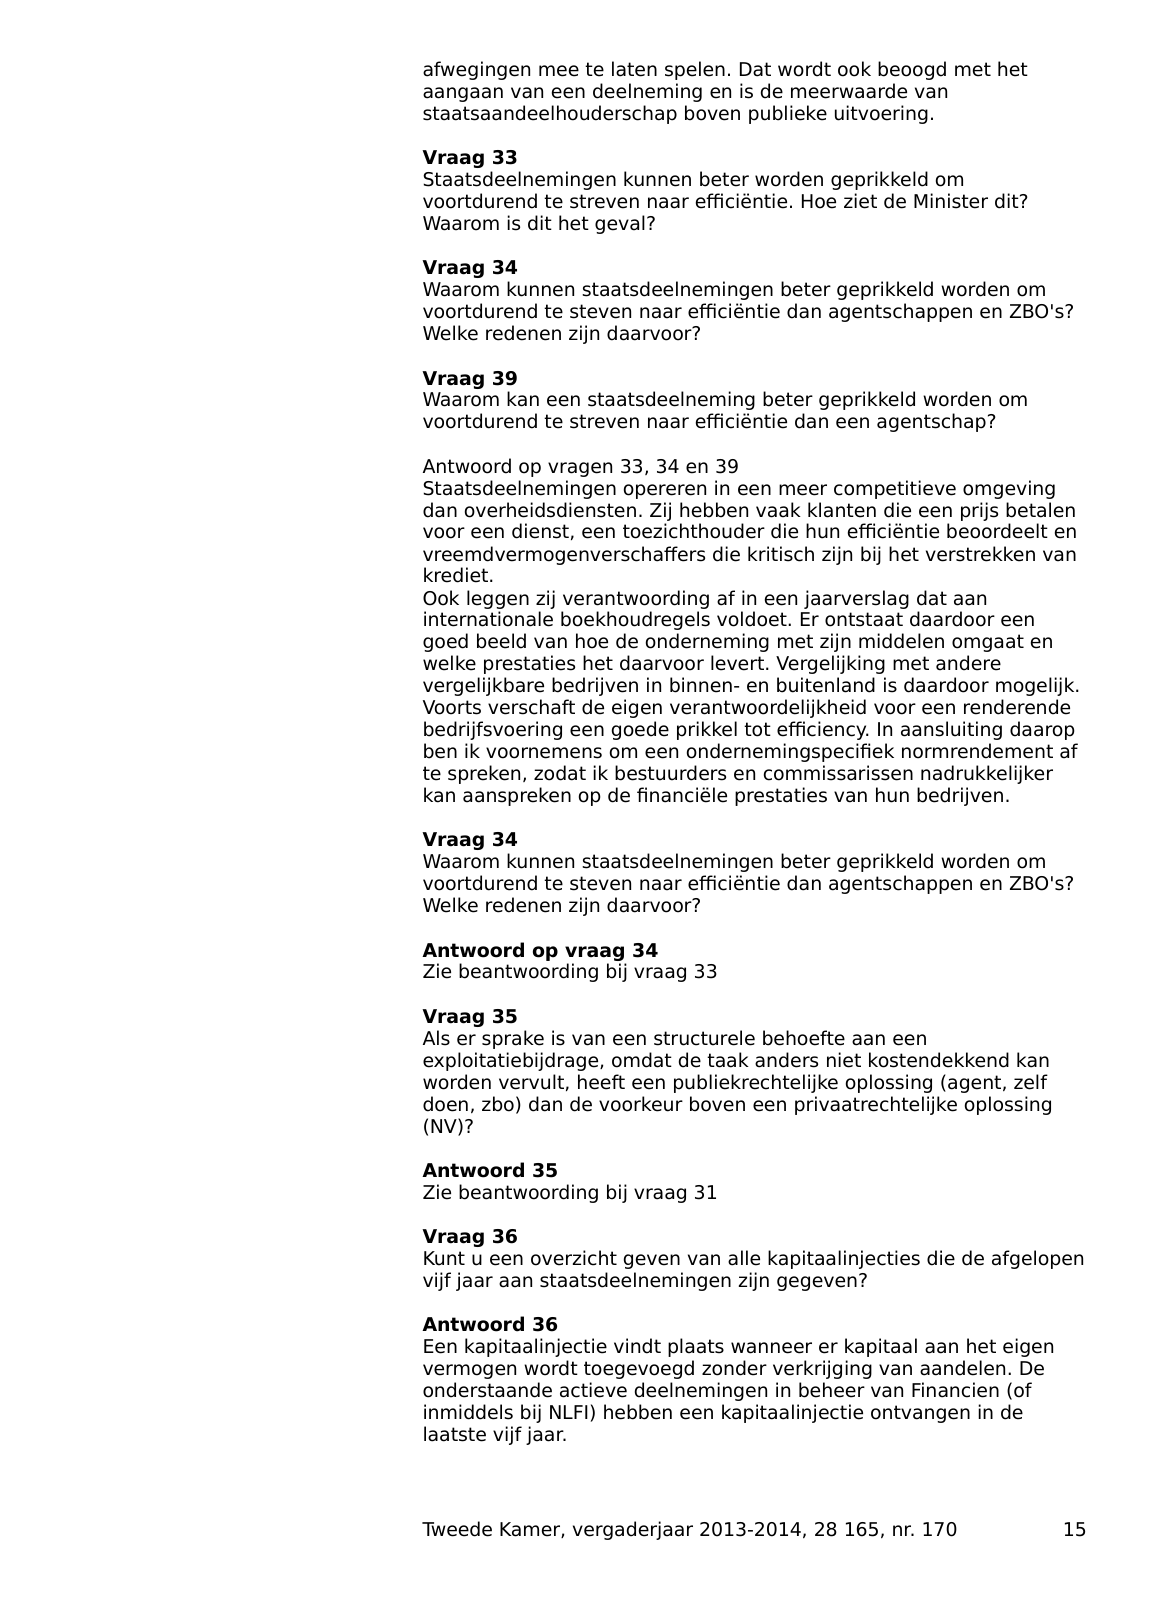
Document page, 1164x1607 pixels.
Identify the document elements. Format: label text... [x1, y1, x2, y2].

text Zie beantwoording bij vraag 33 [422, 961, 1087, 983]
text Waarom kan een staatsdeelneming beter geprikkeld worden om voortdurend te streven naar efficiëntie dan een agentschap? [422, 389, 1087, 433]
text Als er sprake is van een structurele behoefte aan een exploitatiebijdrage, omdat de taak anders niet kostendekkend kan worden vervult, heeft een publiekrechtelijke oplossing (agent, zelf doen, zbo) dan de voorkeur boven een privaatrechtelijke oplossing (NV)? [422, 1028, 1087, 1137]
text Waarom kunnen staatsdeelnemingen beter geprikkeld worden om voortdurend te steven naar efficiëntie dan agentschappen en ZBO's? Welke redenen zijn daarvoor? [422, 279, 1087, 345]
text Antwoord op vraag 34 [422, 939, 1087, 961]
text Vraag 39 [422, 367, 1087, 389]
text Een kapitaalinjectie vindt plaats wanneer er kapitaal aan het eigen vermogen wordt toegevoegd zonder verkrijging van aandelen. De onderstaande actieve deelnemingen in beheer van Financien (of inmiddels bij NLFI) hebben een kapitaalinjectie ontvangen in de laatste vijf jaar. [422, 1336, 1087, 1446]
text Waarom kunnen staatsdeelnemingen beter geprikkeld worden om voortdurend te steven naar efficiëntie dan agentschappen en ZBO's? Welke redenen zijn daarvoor? [422, 851, 1087, 917]
text Staatsdeelnemingen opereren in een meer competitieve omgeving dan overheidsdiensten. Zij hebben vaak klanten die een prijs betalen voor een dienst, een toezichthouder die hun efficiëntie beoordeelt en vreemdvermogenverschaffers die kritisch zijn bij het verstrekken van krediet. [422, 477, 1087, 587]
text Zie beantwoording bij vraag 31 [422, 1182, 1087, 1204]
text Ook leggen zij verantwoording af in een jaarverslag dat aan internationale boekhoudregels voldoet. Er ontstaat daardoor een goed beeld van hoe de onderneming met zijn middelen omgaat en welke prestaties het daarvoor levert. Vergelijking met andere vergelijkbare bedrijven in binnen- en buitenland is daardoor mogelijk. Voorts verschaft de eigen verantwoordelijkheid voor een renderende bedrijfsvoering een goede prikkel tot efficiency. In aansluiting daarop ben ik voornemens om een ondernemingspecifiek normrendement af te spreken, zodat ik bestuurders en commissarissen nadrukkelijker kan aanspreken op de financiële prestaties van hun bedrijven. [422, 587, 1087, 807]
text Vraag 34 [422, 829, 1087, 851]
text Vraag 33 [422, 147, 1087, 169]
text afwegingen mee te laten spelen. Dat wordt ook beoogd met het aangaan van een deelneming en is de meerwaarde van staatsaandeelhouderschap boven publieke uitvoering. [422, 59, 1087, 125]
text Vraag 36 [422, 1226, 1087, 1248]
text Antwoord 36 [422, 1314, 1087, 1336]
text Antwoord op vragen 33, 34 en 39 [422, 456, 1087, 477]
text Vraag 34 [422, 257, 1087, 279]
text Antwoord 35 [422, 1160, 1087, 1182]
text Kunt u een overzicht geven van alle kapitaalinjecties die de afgelopen vijf jaar aan staatsdeelnemingen zijn gegeven? [422, 1248, 1087, 1292]
text Staatsdeelnemingen kunnen beter worden geprikkeld om voortdurend te streven naar efficiëntie. Hoe ziet de Minister dit? Waarom is dit het geval? [422, 169, 1087, 235]
text Vraag 35 [422, 1006, 1087, 1028]
